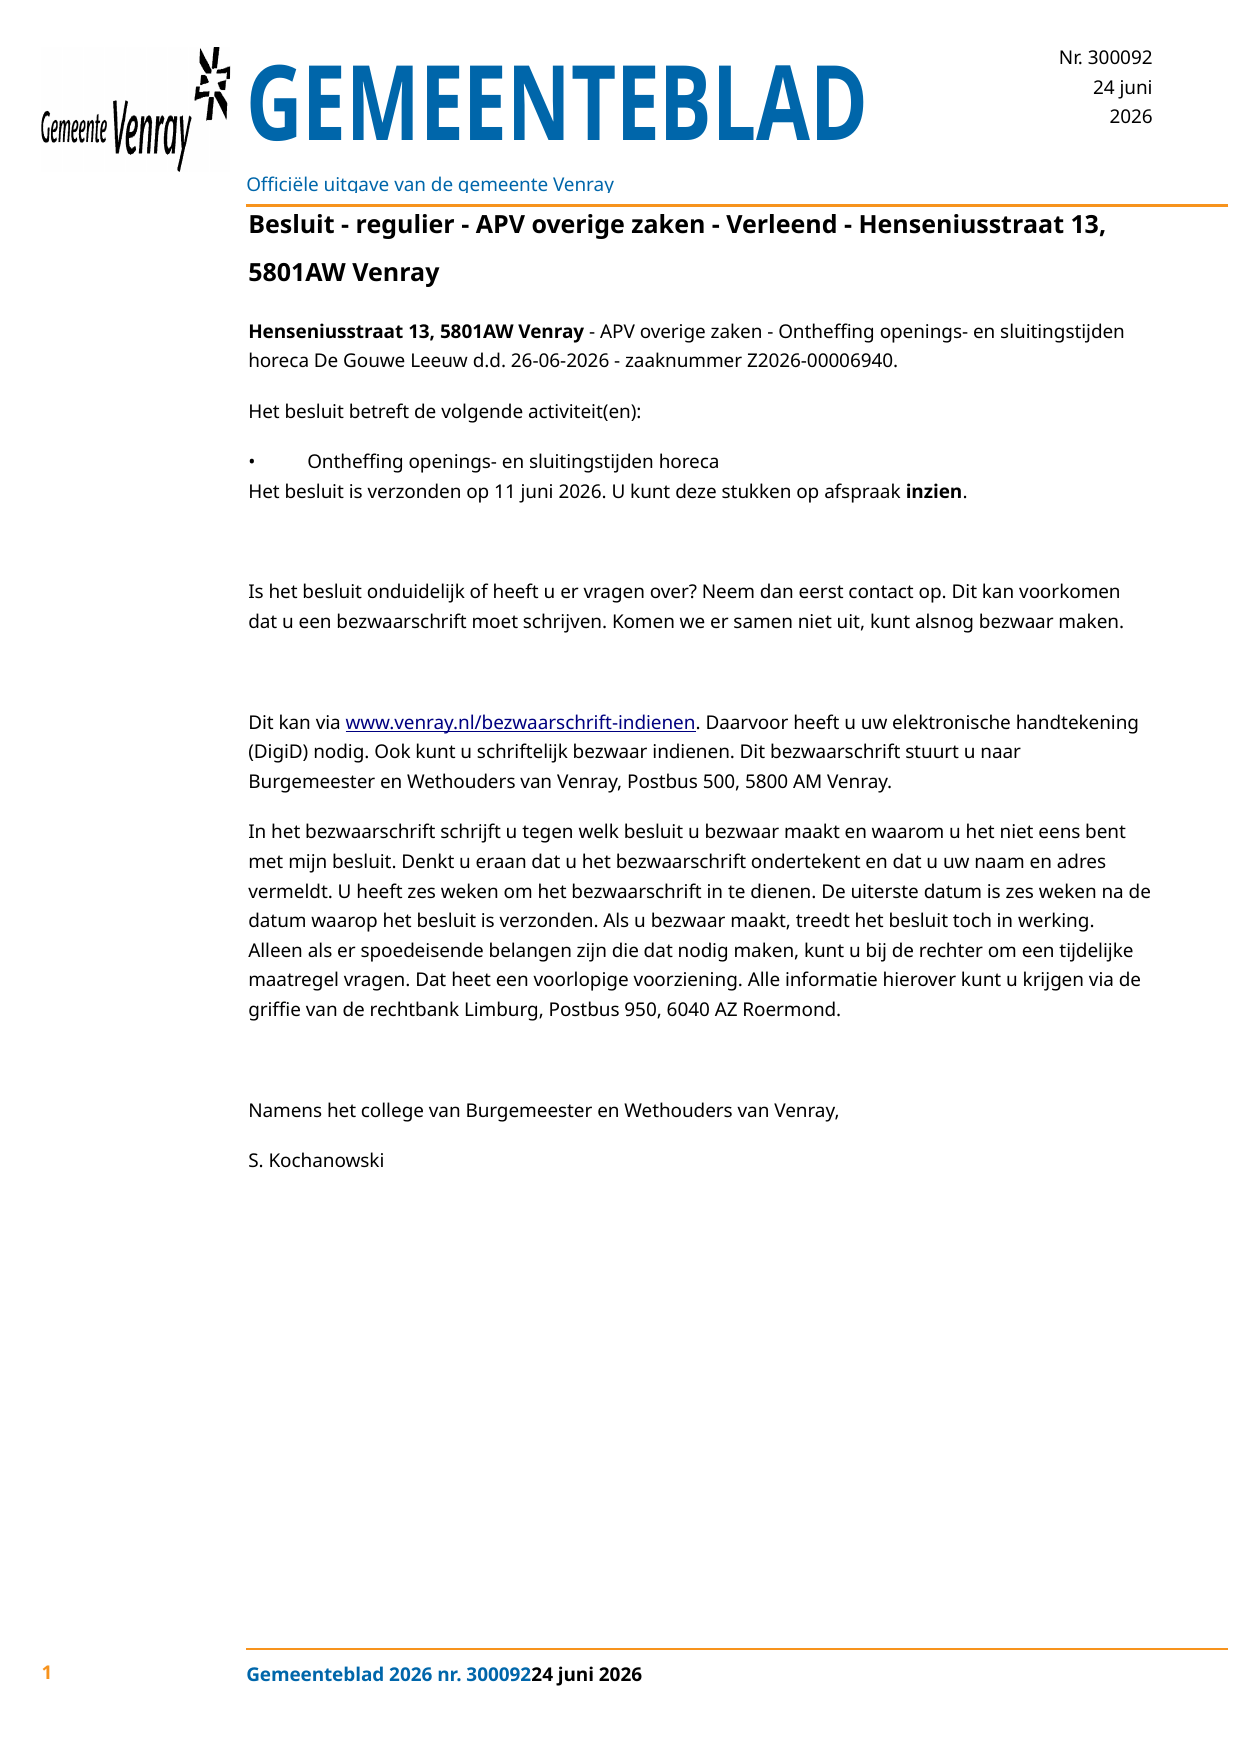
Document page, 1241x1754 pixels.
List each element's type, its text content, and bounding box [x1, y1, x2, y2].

text S. Kochanowski [248, 1147, 1152, 1173]
text Besluit - regulier - APV overige zaken - Verleend - Henseniusstraat 13, 5801AW Venray [248, 207, 1152, 288]
list Ontheffing openings- en sluitingstijden horeca [248, 448, 1152, 474]
text Namens het college van Burgemeester en Wethouders van Venray, [248, 1097, 1152, 1123]
text Is het besluit onduidelijk of heeft u er vragen over? Neem dan eerst contact op. Dit kan voorkomen dat u een bezwaarschrift moet schrijven. Komen we er samen niet uit, kunt alsnog bezwaar maken. [248, 579, 1152, 634]
text In het bezwaarschrift schrijft u tegen welk besluit u bezwaar maakt en waarom u het niet eens bent met mijn besluit. Denkt u eraan dat u het bezwaarschrift ondertekent en dat u uw naam en adres vermeldt. U heeft zes weken om het bezwaarschrift in te dienen. De uiterste datum is zes weken na de datum waarop het besluit is verzonden. Als u bezwaar maakt, treedt het besluit toch in werking. Alleen als er spoedeisende belangen zijn die dat nodig maken, kunt u bij de rechter om een tijdelijke maatregel vragen. Dat heet een voorlopige voorziening. Alle informatie hierover kunt u krijgen via de griffie van de rechtbank Limburg, Postbus 950, 6040 AZ Roermond. [248, 819, 1152, 1022]
text Dit kan via www.venray.nl/bezwaarschrift-indienen. Daarvoor heeft u uw elektronische handtekening (DigiD) nodig. Ook kunt u schriftelijk bezwaar indienen. Dit bezwaarschrift stuurt u naar Burgemeester en Wethouders van Venray, Postbus 500, 5800 AM Venray. [248, 709, 1152, 794]
text Het besluit betreft de volgende activiteit(en): [248, 398, 1152, 424]
text Henseniusstraat 13, 5801AW Venray - APV overige zaken - Ontheffing openings- en sluitingstijden horeca De Gouwe Leeuw d.d. 26-06-2026 - zaaknummer Z2026-00006940. [248, 318, 1152, 373]
picture [41, 47, 231, 172]
text Het besluit is verzonden op 11 juni 2026. U kunt deze stukken op afspraak inzien. [248, 478, 1152, 504]
